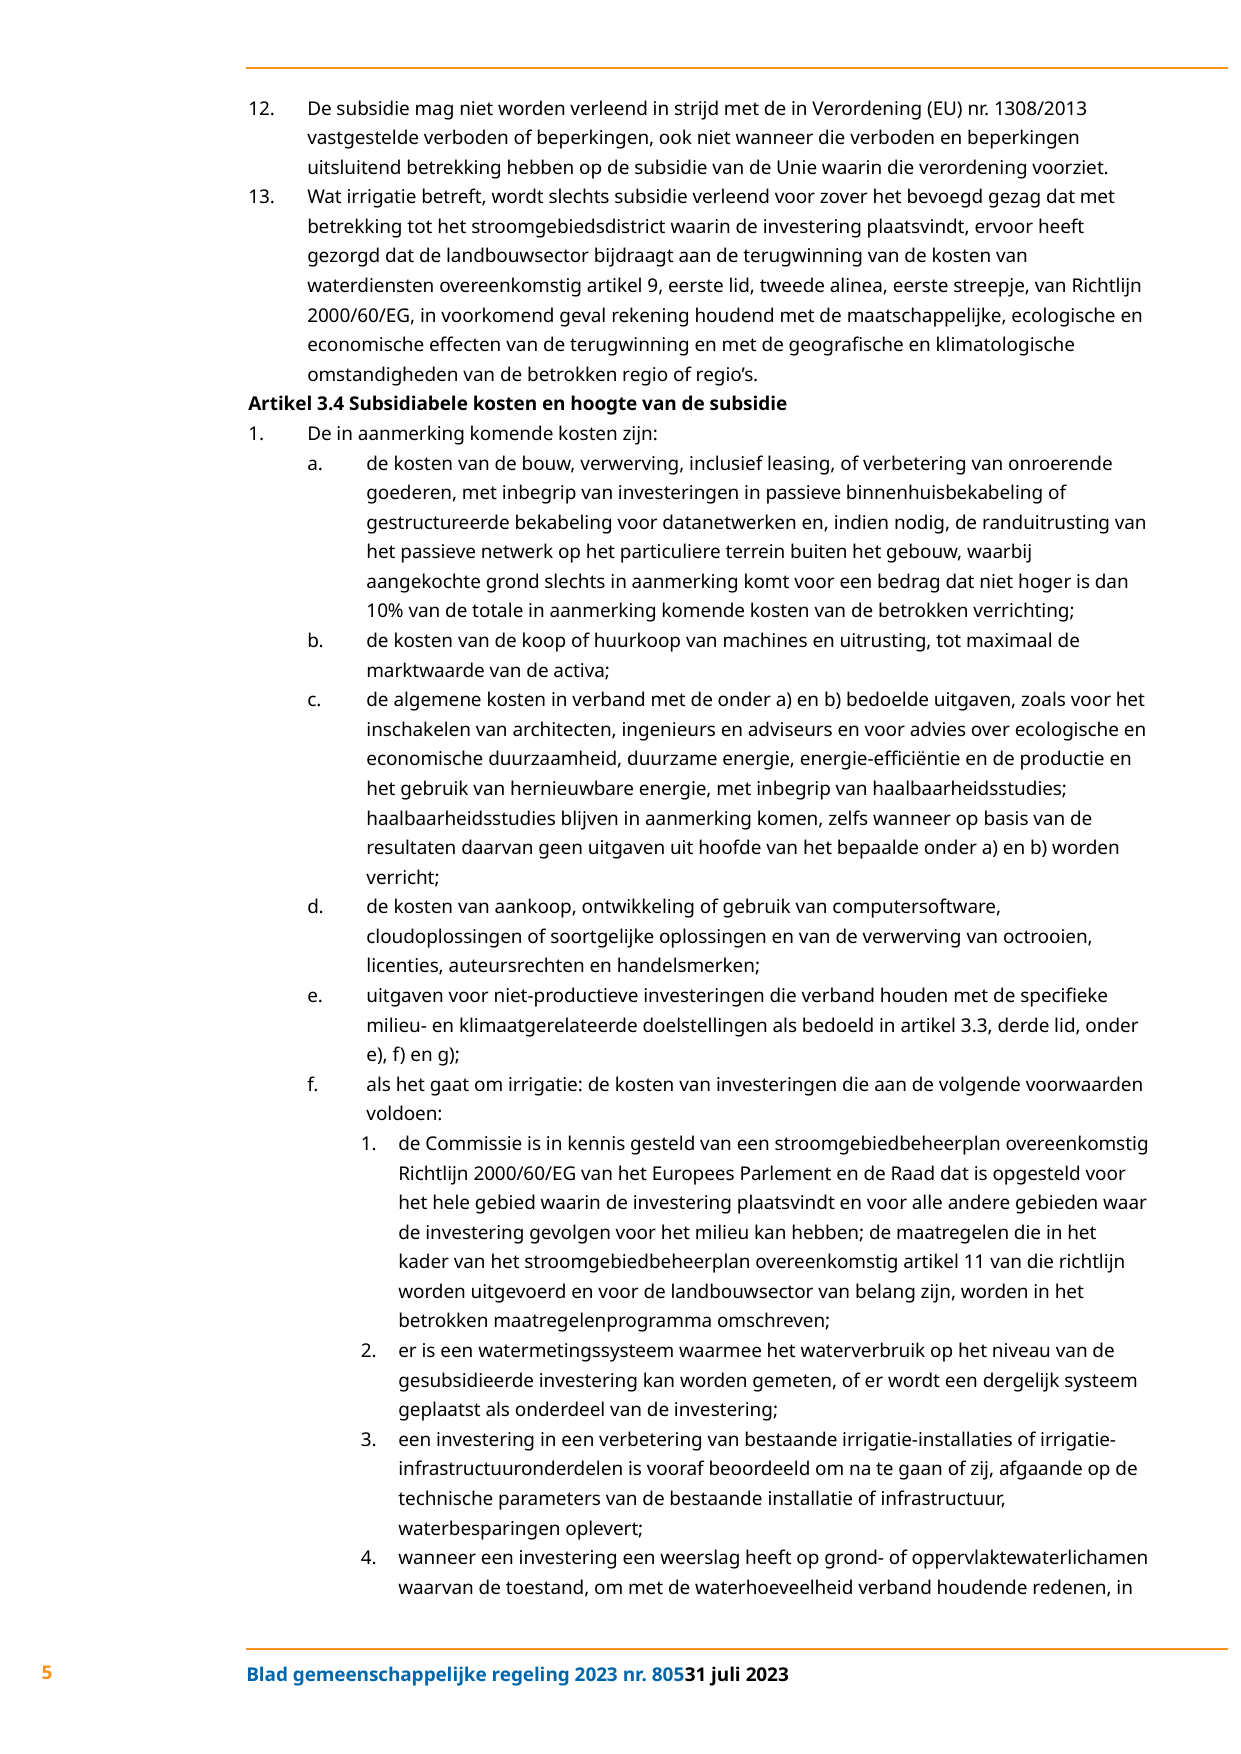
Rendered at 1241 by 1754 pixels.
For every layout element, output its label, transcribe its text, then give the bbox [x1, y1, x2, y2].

text Artikel 3.4 Subsidiabele kosten en hoogte van de subsidie [248, 391, 1152, 416]
picture [41, 47, 231, 172]
list de algemene kosten in verband met de onder a) en b) bedoelde uitgaven, zoals voor het inschakelen van architecten, ingenieurs en adviseurs en voor advies over ecologische en economische duurzaamheid, duurzame energie, energie-efficiëntie en de productie en het gebruik van hernieuwbare energie, met inbegrip van haalbaarheidsstudies; haalbaarheidsstudies blijven in aanmerking komen, zelfs wanneer op basis van de resultaten daarvan geen uitgaven uit hoofde van het bepaalde onder a) en b) worden verricht; [307, 686, 1152, 890]
list De subsidie mag niet worden verleend in strijd met de in Verordening (EU) nr. 1308/2013 vastgestelde verboden of beperkingen, ook niet wanneer die verboden en beperkingen uitsluitend betrekking hebben op de subsidie van de Unie waarin die verordening voorziet. [248, 95, 1152, 180]
list uitgaven voor niet-productieve investeringen die verband houden met de specifieke milieu- en klimaatgerelateerde doelstellingen als bedoeld in artikel 3.3, derde lid, onder e), f) en g); [307, 982, 1152, 1067]
list De in aanmerking komende kosten zijn: [248, 420, 1152, 446]
list Wat irrigatie betreft, wordt slechts subsidie verleend voor zover het bevoegd gezag dat met betrekking tot het stroomgebiedsdistrict waarin de investering plaatsvindt, ervoor heeft gezorgd dat de landbouwsector bijdraagt aan de terugwinning van de kosten van waterdiensten overeenkomstig artikel 9, eerste lid, tweede alinea, eerste streepje, van Richtlijn 2000/60/EG, in voorkomend geval rekening houdend met de maatschappelijke, ecologische en economische effecten van de terugwinning en met de geografische en klimatologische omstandigheden van de betrokken regio of regio’s. [248, 183, 1152, 387]
list een investering in een verbetering van bestaande irrigatie-installaties of irrigatie-infrastructuuronderdelen is vooraf beoordeeld om na te gaan of zij, afgaande op de technische parameters van de bestaande installatie of infrastructuur, waterbesparingen oplevert; [361, 1426, 1152, 1541]
list als het gaat om irrigatie: de kosten van investeringen die aan de volgende voorwaarden voldoen: [307, 1071, 1152, 1126]
list wanneer een investering een weerslag heeft op grond- of oppervlaktewaterlichamen waarvan de toestand, om met de waterhoeveelheid verband houdende redenen, in [361, 1544, 1152, 1600]
list er is een watermetingssysteem waarmee het waterverbruik op het niveau van de gesubsidieerde investering kan worden gemeten, of er wordt een dergelijk systeem geplaatst als onderdeel van de investering; [361, 1337, 1152, 1422]
list de kosten van de koop of huurkoop van machines en uitrusting, tot maximaal de marktwaarde van de activa; [307, 627, 1152, 683]
list de kosten van de bouw, verwerving, inclusief leasing, of verbetering van onroerende goederen, met inbegrip van investeringen in passieve binnenhuisbekabeling of gestructureerde bekabeling voor datanetwerken en, indien nodig, de randuitrusting van het passieve netwerk op het particuliere terrein buiten het gebouw, waarbij aangekochte grond slechts in aanmerking komt voor een bedrag dat niet hoger is dan 10% van de totale in aanmerking komende kosten van de betrokken verrichting; [307, 450, 1152, 623]
list de Commissie is in kennis gesteld van een stroomgebiedbeheerplan overeenkomstig Richtlijn 2000/60/EG van het Europees Parlement en de Raad dat is opgesteld voor het hele gebied waarin de investering plaatsvindt en voor alle andere gebieden waar de investering gevolgen voor het milieu kan hebben; de maatregelen die in het kader van het stroomgebiedbeheerplan overeenkomstig artikel 11 van die richtlijn worden uitgevoerd en voor de landbouwsector van belang zijn, worden in het betrokken maatregelenprogramma omschreven; [361, 1130, 1152, 1333]
list de kosten van aankoop, ontwikkeling of gebruik van computersoftware, cloudoplossingen of soortgelijke oplossingen en van de verwerving van octrooien, licenties, auteursrechten en handelsmerken; [307, 893, 1152, 978]
